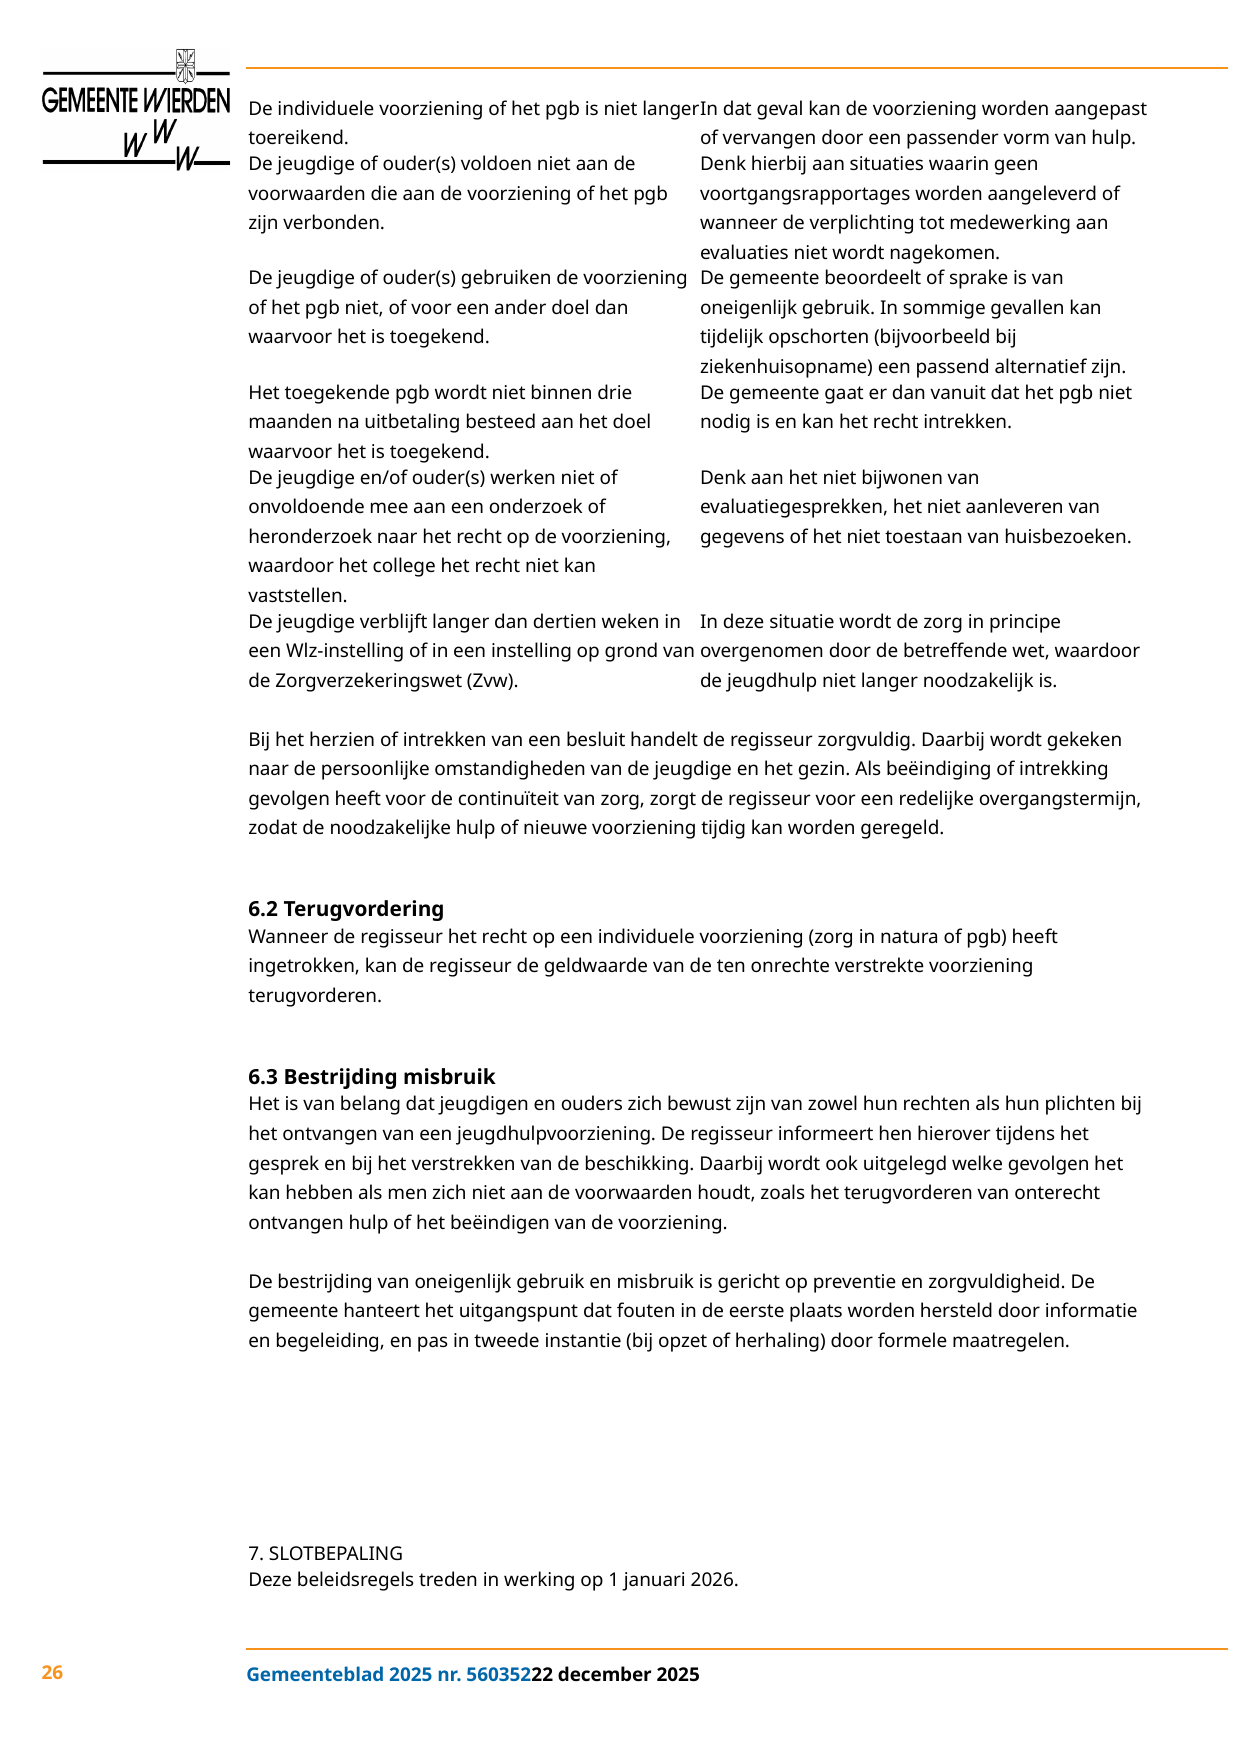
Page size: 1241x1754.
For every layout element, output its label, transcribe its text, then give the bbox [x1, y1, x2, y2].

text Het is van belang dat jeugdigen en ouders zich bewust zijn van zowel hun rechten als hun plichten bij het ontvangen van een jeugdhulpvoorziening. De regisseur informeert hen hierover tijdens het gesprek en bij het verstrekken van de beschikking. Daarbij wordt ook uitgelegd welke gevolgen het kan hebben als men zich niet aan de voorwaarden houdt, zoals het terugvorderen van onterecht ontvangen hulp of het beëindigen van de voorziening. [248, 1091, 1152, 1234]
text Wanneer de regisseur het recht op een individuele voorziening (zorg in natura of pgb) heeft ingetrokken, kan de regisseur de geldwaarde van de ten onrechte verstrekte voorziening terugvorderen. [248, 923, 1152, 1008]
text 6.3 Bestrijding misbruik [248, 1062, 1152, 1091]
table_cell Denk aan het niet bijwonen van evaluatiegesprekken, het niet aanleveren van gegevens of het niet toestaan van huisbezoeken. [700, 464, 1152, 608]
table_cell De jeugdige en/of ouder(s) werken niet of onvoldoende mee aan een onderzoek of heronderzoek naar het recht op de voorziening, waardoor het college het recht niet kan vaststellen. [248, 464, 700, 608]
text 6.2 Terugvordering [248, 894, 1152, 923]
table_cell De gemeente beoordeelt of sprake is van oneigenlijk gebruik. In sommige gevallen kan tijdelijk opschorten (bijvoorbeeld bij ziekenhuisopname) een passend alternatief zijn. [700, 265, 1152, 379]
table_cell De jeugdige of ouder(s) gebruiken de voorziening of het pgb niet, of voor een ander doel dan waarvoor het is toegekend. [248, 265, 700, 379]
table_cell In dat geval kan de voorziening worden aangepast of vervangen door een passender vorm van hulp. [700, 95, 1152, 150]
text De bestrijding van oneigenlijk gebruik en misbruik is gericht op preventie en zorgvuldigheid. De gemeente hanteert het uitgangspunt dat fouten in de eerste plaats worden hersteld door informatie en begeleiding, en pas in tweede instantie (bij opzet of herhaling) door formele maatregelen. [248, 1268, 1152, 1353]
table_cell De jeugdige of ouder(s) voldoen niet aan de voorwaarden die aan de voorziening of het pgb zijn verbonden. [248, 150, 700, 264]
text Deze beleidsregels treden in werking op 1 januari 2026. [248, 1566, 1152, 1592]
table_cell De jeugdige verblijft langer dan dertien weken in een Wlz-instelling of in een instelling op grond van de Zorgverzekeringswet (Zvw). [248, 608, 700, 693]
picture [41, 47, 231, 172]
table_cell Denk hierbij aan situaties waarin geen voortgangsrapportages worden aangeleverd of wanneer de verplichting tot medewerking aan evaluaties niet wordt nagekomen. [700, 150, 1152, 264]
table_cell De gemeente gaat er dan vanuit dat het pgb niet nodig is en kan het recht intrekken. [700, 379, 1152, 464]
text Bij het herzien of intrekken van een besluit handelt de regisseur zorgvuldig. Daarbij wordt gekeken naar de persoonlijke omstandigheden van de jeugdige en het gezin. Als beëindiging of intrekking gevolgen heeft voor de continuïteit van zorg, zorgt de regisseur voor een redelijke overgangstermijn, zodat de noodzakelijke hulp of nieuwe voorziening tijdig kan worden geregeld. [248, 726, 1152, 840]
table_cell Het toegekende pgb wordt niet binnen drie maanden na uitbetaling besteed aan het doel waarvoor het is toegekend. [248, 379, 700, 464]
text 7. SLOTBEPALING [248, 1540, 1152, 1566]
table_cell De individuele voorziening of het pgb is niet langer toereikend. [248, 95, 700, 150]
table_cell In deze situatie wordt de zorg in principe overgenomen door de betreffende wet, waardoor de jeugdhulp niet langer noodzakelijk is. [700, 608, 1152, 693]
